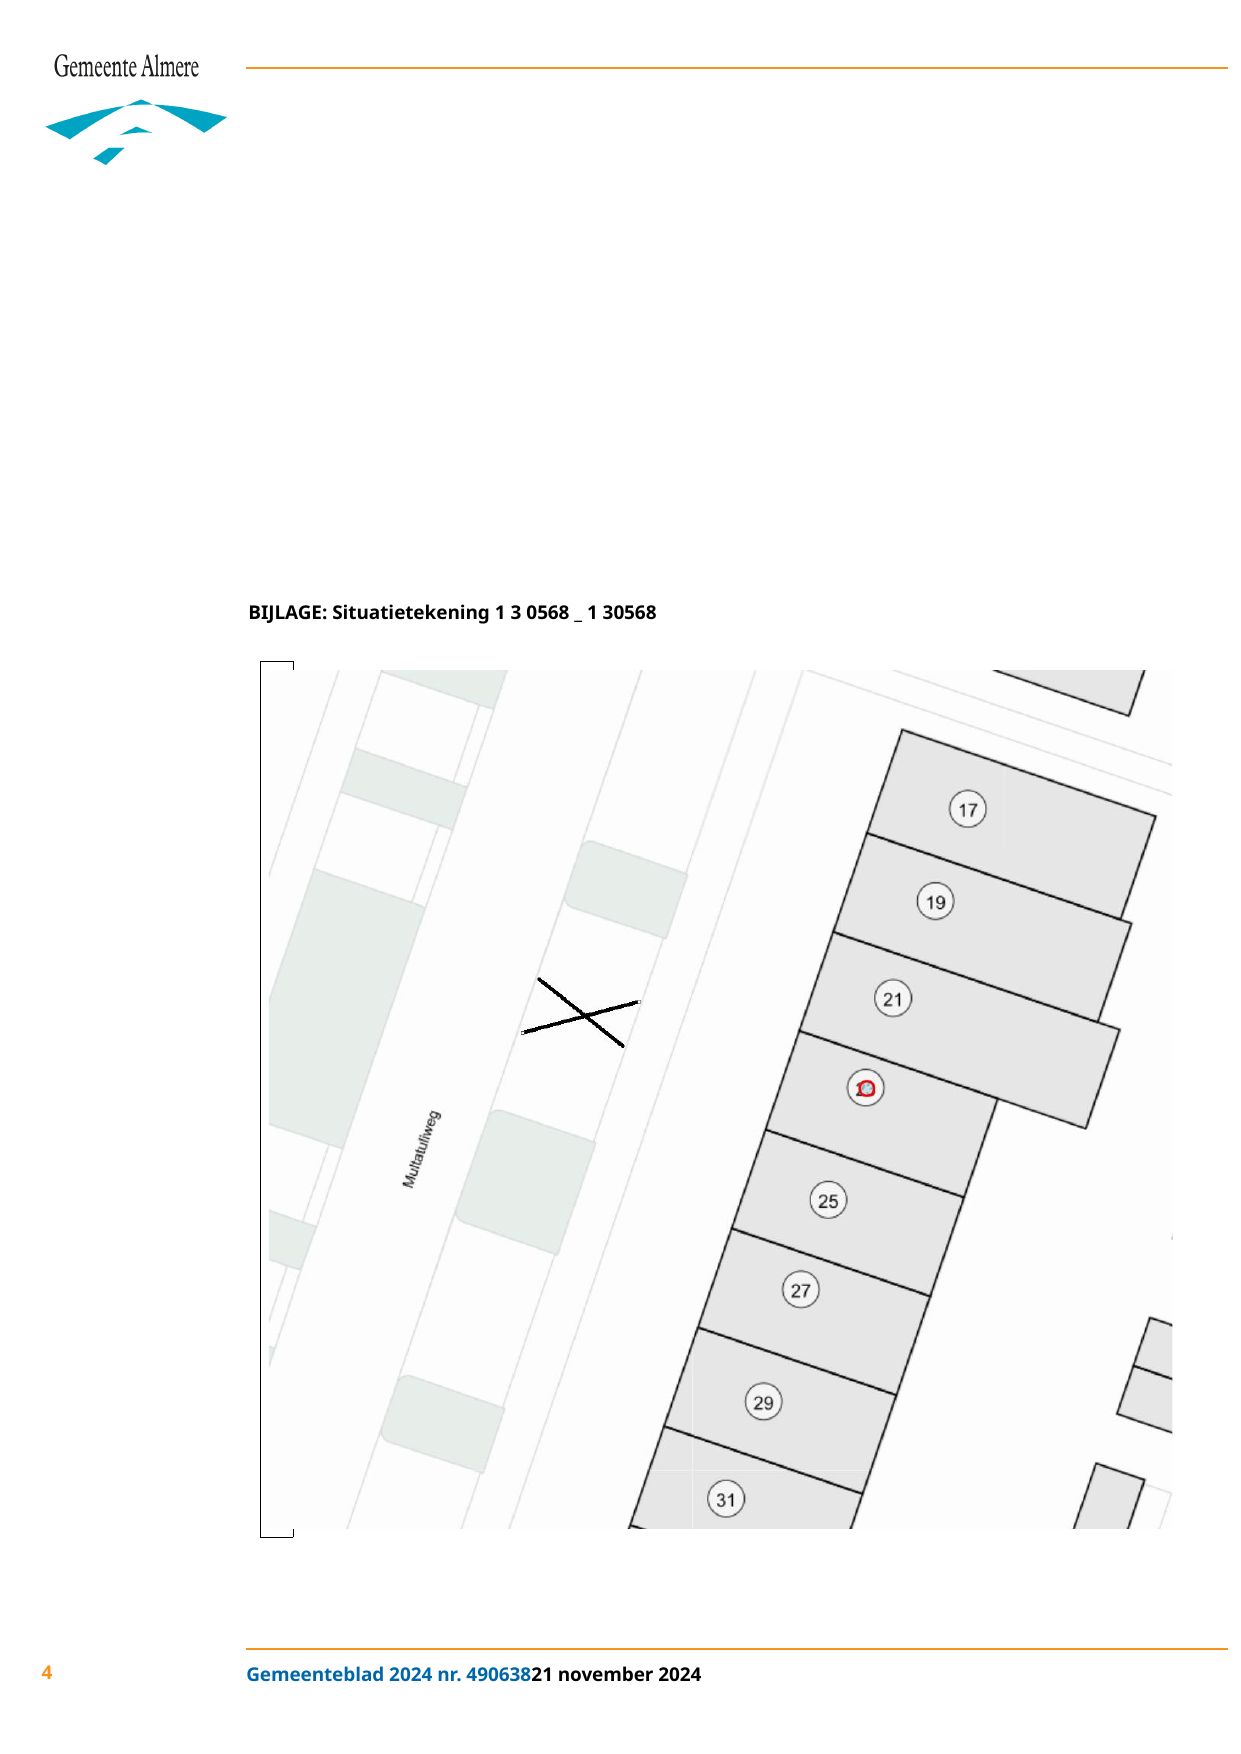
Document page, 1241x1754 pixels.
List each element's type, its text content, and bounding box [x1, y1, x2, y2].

picture [268, 670, 1173, 1529]
picture [41, 47, 231, 172]
text BIJLAGE: Situatietekening 1 3 0568 _ 1 30568 [248, 599, 1152, 625]
